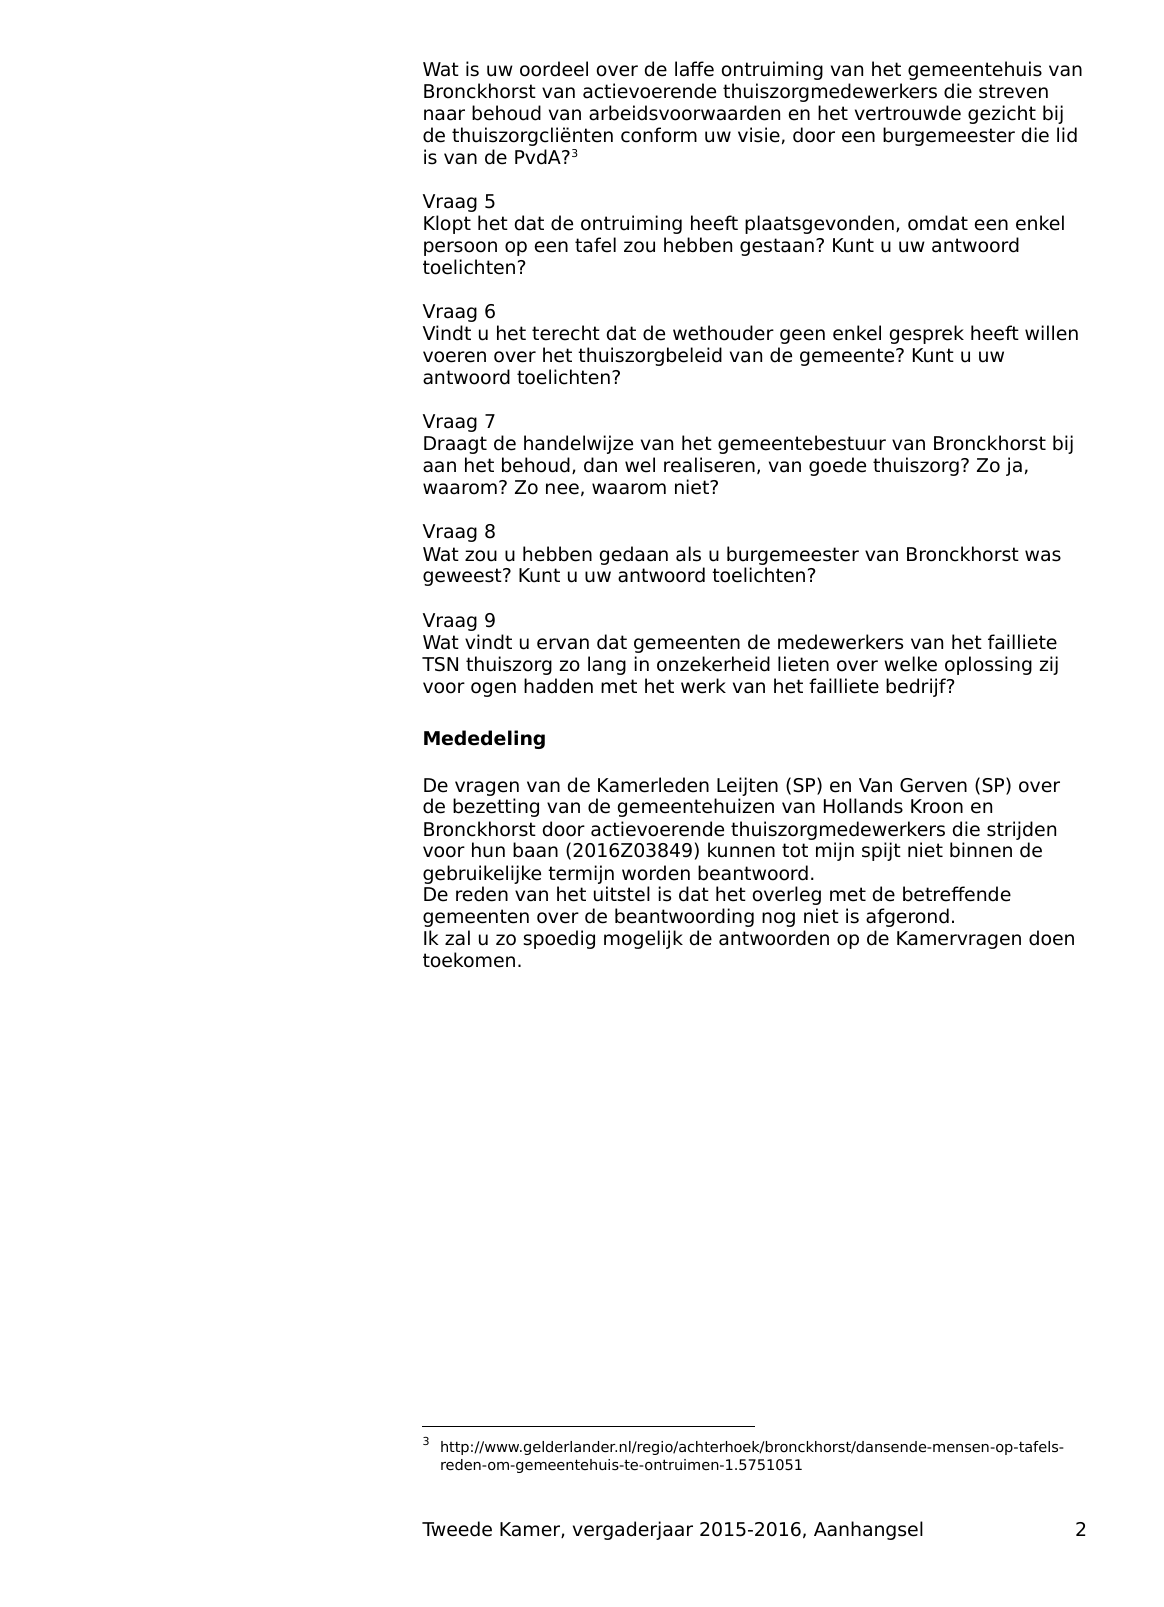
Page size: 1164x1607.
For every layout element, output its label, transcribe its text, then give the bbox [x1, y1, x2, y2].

text Vraag 7 [422, 411, 1087, 433]
text Ik zal u zo spoedig mogelijk de antwoorden op de Kamervragen doen toekomen. [422, 928, 1087, 972]
text Vraag 8 [422, 521, 1087, 543]
text Wat vindt u ervan dat gemeenten de medewerkers van het failliete TSN thuiszorg zo lang in onzekerheid lieten over welke oplossing zij voor ogen hadden met het werk van het failliete bedrijf? [422, 632, 1087, 697]
text Klopt het dat de ontruiming heeft plaatsgevonden, omdat een enkel persoon op een tafel zou hebben gestaan? Kunt u uw antwoord toelichten? [422, 213, 1087, 279]
text Wat zou u hebben gedaan als u burgemeester van Bronckhorst was geweest? Kunt u uw antwoord toelichten? [422, 543, 1087, 587]
text De reden van het uitstel is dat het overleg met de betreffende gemeenten over de beantwoording nog niet is afgerond. [422, 884, 1087, 928]
text Wat is uw oordeel over de laffe ontruiming van het gemeentehuis van Bronckhorst van actievoerende thuiszorgmedewerkers die streven naar behoud van arbeidsvoorwaarden en het vertrouwde gezicht bij de thuiszorgcliënten conform uw visie, door een burgemeester die lid is van de PvdA? [422, 59, 1087, 169]
subtitle Mededeling [422, 727, 1087, 749]
text De vragen van de Kamerleden Leijten (SP) en Van Gerven (SP) over de bezetting van de gemeentehuizen van Hollands Kroon en Bronckhorst door actievoerende thuiszorgmedewerkers die strijden voor hun baan (2016Z03849) kunnen tot mijn spijt niet binnen de gebruikelijke termijn worden beantwoord. [422, 774, 1087, 884]
text Draagt de handelwijze van het gemeentebestuur van Bronckhorst bij aan het behoud, dan wel realiseren, van goede thuiszorg? Zo ja, waarom? Zo nee, waarom niet? [422, 433, 1087, 499]
text http://www.gelderlander.nl/regio/achterhoek/bronckhorst/dansende-mensen-op-tafels-reden-om-gemeentehuis-te-ontruimen-1.5751051 [422, 1435, 1087, 1474]
text Vraag 6 [422, 301, 1087, 323]
text Vraag 9 [422, 609, 1087, 632]
text Vraag 5 [422, 191, 1087, 213]
text Vindt u het terecht dat de wethouder geen enkel gesprek heeft willen voeren over het thuiszorgbeleid van de gemeente? Kunt u uw antwoord toelichten? [422, 323, 1087, 389]
